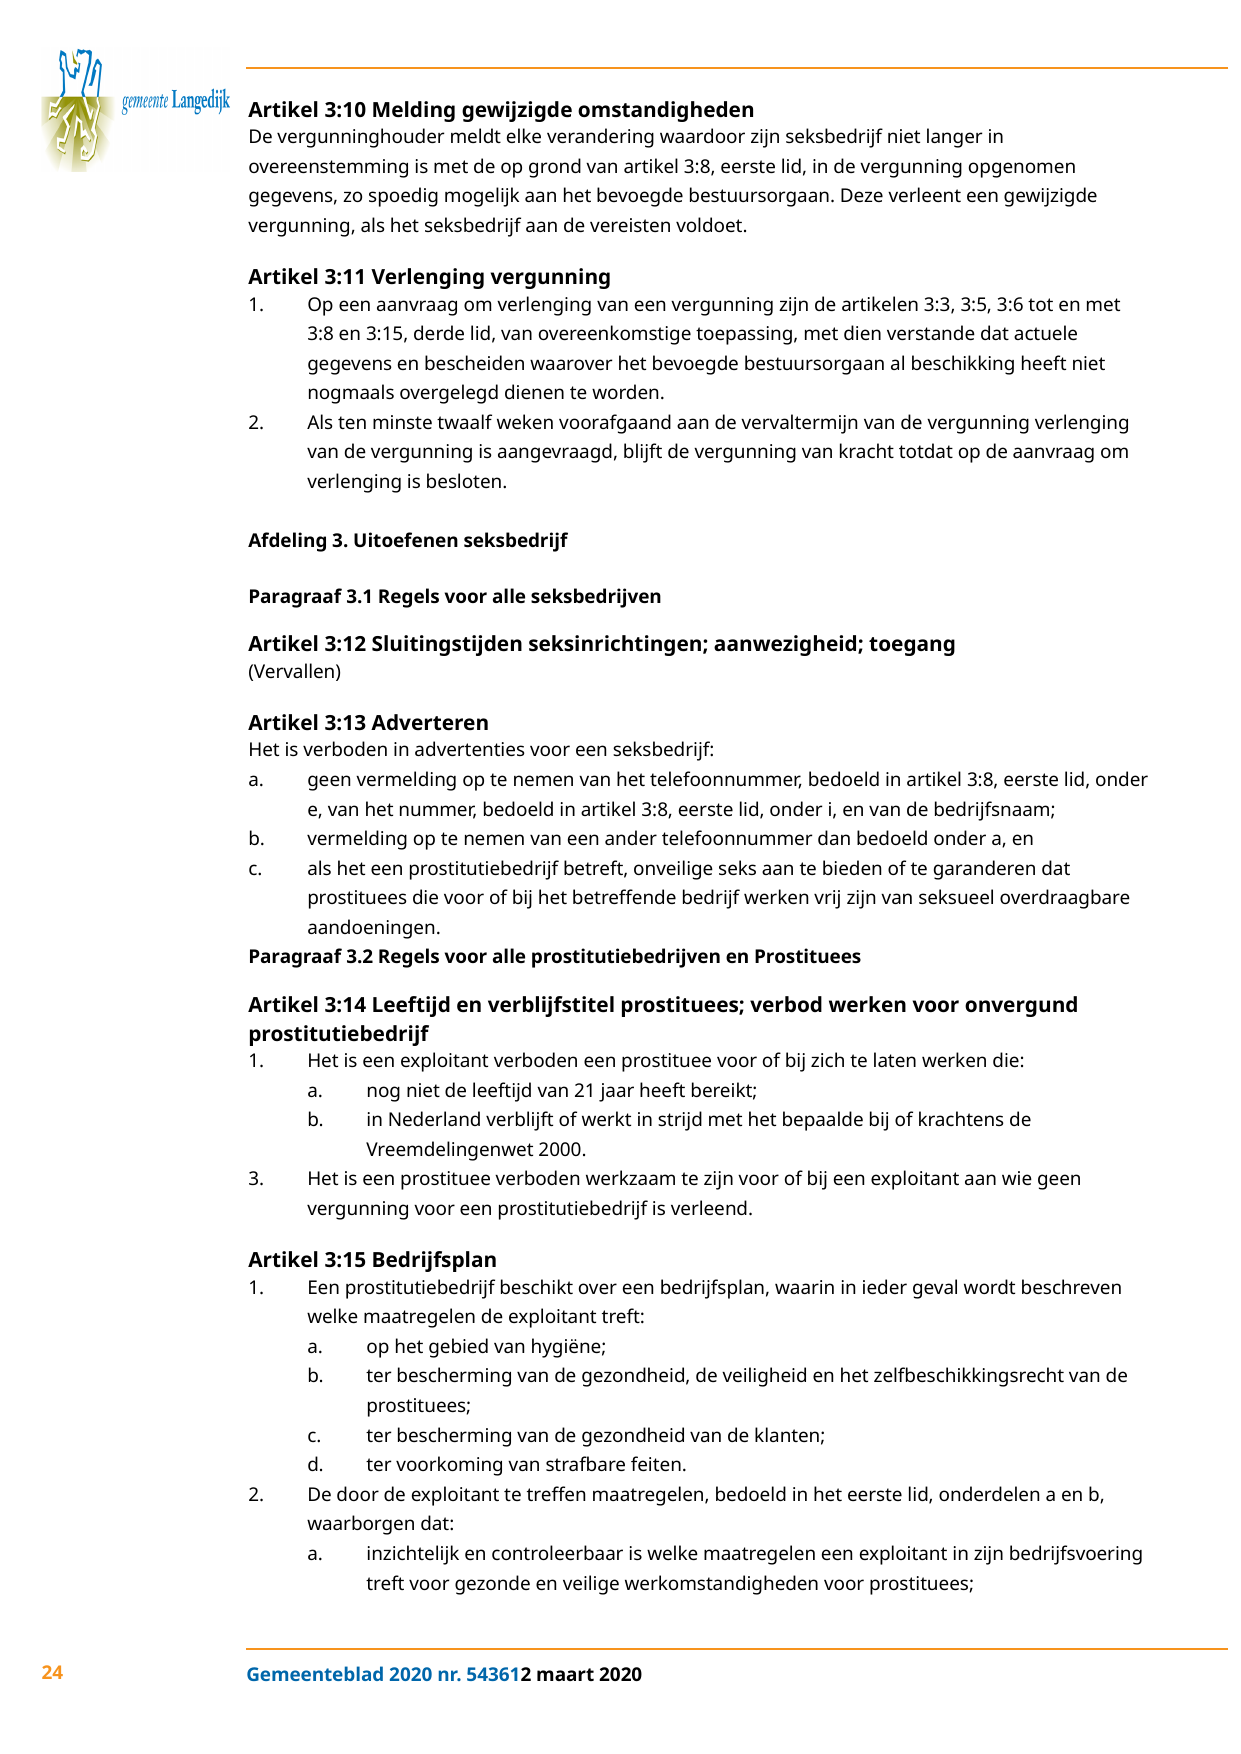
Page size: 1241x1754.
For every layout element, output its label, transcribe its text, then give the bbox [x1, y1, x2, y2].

list als het een prostitutiebedrijf betreft, onveilige seks aan te bieden of te garanderen dat prostituees die voor of bij het betreffende bedrijf werken vrij zijn van seksueel overdraagbare aandoeningen. [248, 855, 1152, 940]
text Artikel 3:15 Bedrijfsplan [248, 1246, 1152, 1274]
text Artikel 3:12 Sluitingstijden seksinrichtingen; aanwezigheid; toegang [248, 629, 1152, 658]
text Artikel 3:13 Adverteren [248, 708, 1152, 737]
text Afdeling 3. Uitoefenen seksbedrijf [248, 527, 1152, 553]
list ter bescherming van de gezondheid van de klanten; [307, 1422, 1152, 1448]
text Artikel 3:10 Melding gewijzigde omstandigheden [248, 95, 1152, 123]
list in Nederland verblijft of werkt in strijd met het bepaalde bij of krachtens de Vreemdelingenwet 2000. [307, 1106, 1152, 1162]
text Artikel 3:11 Verlenging vergunning [248, 262, 1152, 291]
list vermelding op te nemen van een ander telefoonnummer dan bedoeld onder a, en [248, 825, 1152, 851]
list geen vermelding op te nemen van het telefoonnummer, bedoeld in artikel 3:8, eerste lid, onder e, van het nummer, bedoeld in artikel 3:8, eerste lid, onder i, en van de bedrijfsnaam; [248, 766, 1152, 822]
text Het is verboden in advertenties voor een seksbedrijf: [248, 737, 1152, 762]
text De vergunninghouder meldt elke verandering waardoor zijn seksbedrijf niet langer in overeenstemming is met de op grond van artikel 3:8, eerste lid, in de vergunning opgenomen gegevens, zo spoedig mogelijk aan het bevoegde bestuursorgaan. Deze verleent een gewijzigde vergunning, als het seksbedrijf aan de vereisten voldoet. [248, 123, 1152, 238]
picture [41, 47, 231, 172]
list ter bescherming van de gezondheid, de veiligheid en het zelfbeschikkingsrecht van de prostituees; [307, 1363, 1152, 1418]
list De door de exploitant te treffen maatregelen, bedoeld in het eerste lid, onderdelen a en b, waarborgen dat: [248, 1481, 1152, 1536]
list Als ten minste twaalf weken voorafgaand aan de vervaltermijn van de vergunning verlenging van de vergunning is aangevraagd, blijft de vergunning van kracht totdat op de aanvraag om verlenging is besloten. [248, 409, 1152, 494]
list Het is een exploitant verboden een prostituee voor of bij zich te laten werken die: [248, 1047, 1152, 1073]
list op het gebied van hygiëne; [307, 1333, 1152, 1359]
text (Vervallen) [248, 658, 1152, 683]
text Paragraaf 3.1 Regels voor alle seksbedrijven [248, 583, 1152, 608]
list nog niet de leeftijd van 21 jaar heeft bereikt; [307, 1077, 1152, 1102]
list inzichtelijk en controleerbaar is welke maatregelen een exploitant in zijn bedrijfsvoering treft voor gezonde en veilige werkomstandigheden voor prostituees; [307, 1540, 1152, 1596]
list Op een aanvraag om verlenging van een vergunning zijn de artikelen 3:3, 3:5, 3:6 tot en met 3:8 en 3:15, derde lid, van overeenkomstige toepassing, met dien verstande dat actuele gegevens en bescheiden waarover het bevoegde bestuursorgaan al beschikking heeft niet nogmaals overgelegd dienen te worden. [248, 291, 1152, 405]
text Artikel 3:14 Leeftijd en verblijfstitel prostituees; verbod werken voor onvergund prostitutiebedrijf [248, 990, 1152, 1047]
list Een prostitutiebedrijf beschikt over een bedrijfsplan, waarin in ieder geval wordt beschreven welke maatregelen de exploitant treft: [248, 1274, 1152, 1329]
list Het is een prostituee verboden werkzaam te zijn voor of bij een exploitant aan wie geen vergunning voor een prostitutiebedrijf is verleend. [248, 1166, 1152, 1221]
list ter voorkoming van strafbare feiten. [307, 1451, 1152, 1477]
text Paragraaf 3.2 Regels voor alle prostitutiebedrijven en Prostituees [248, 944, 1152, 969]
